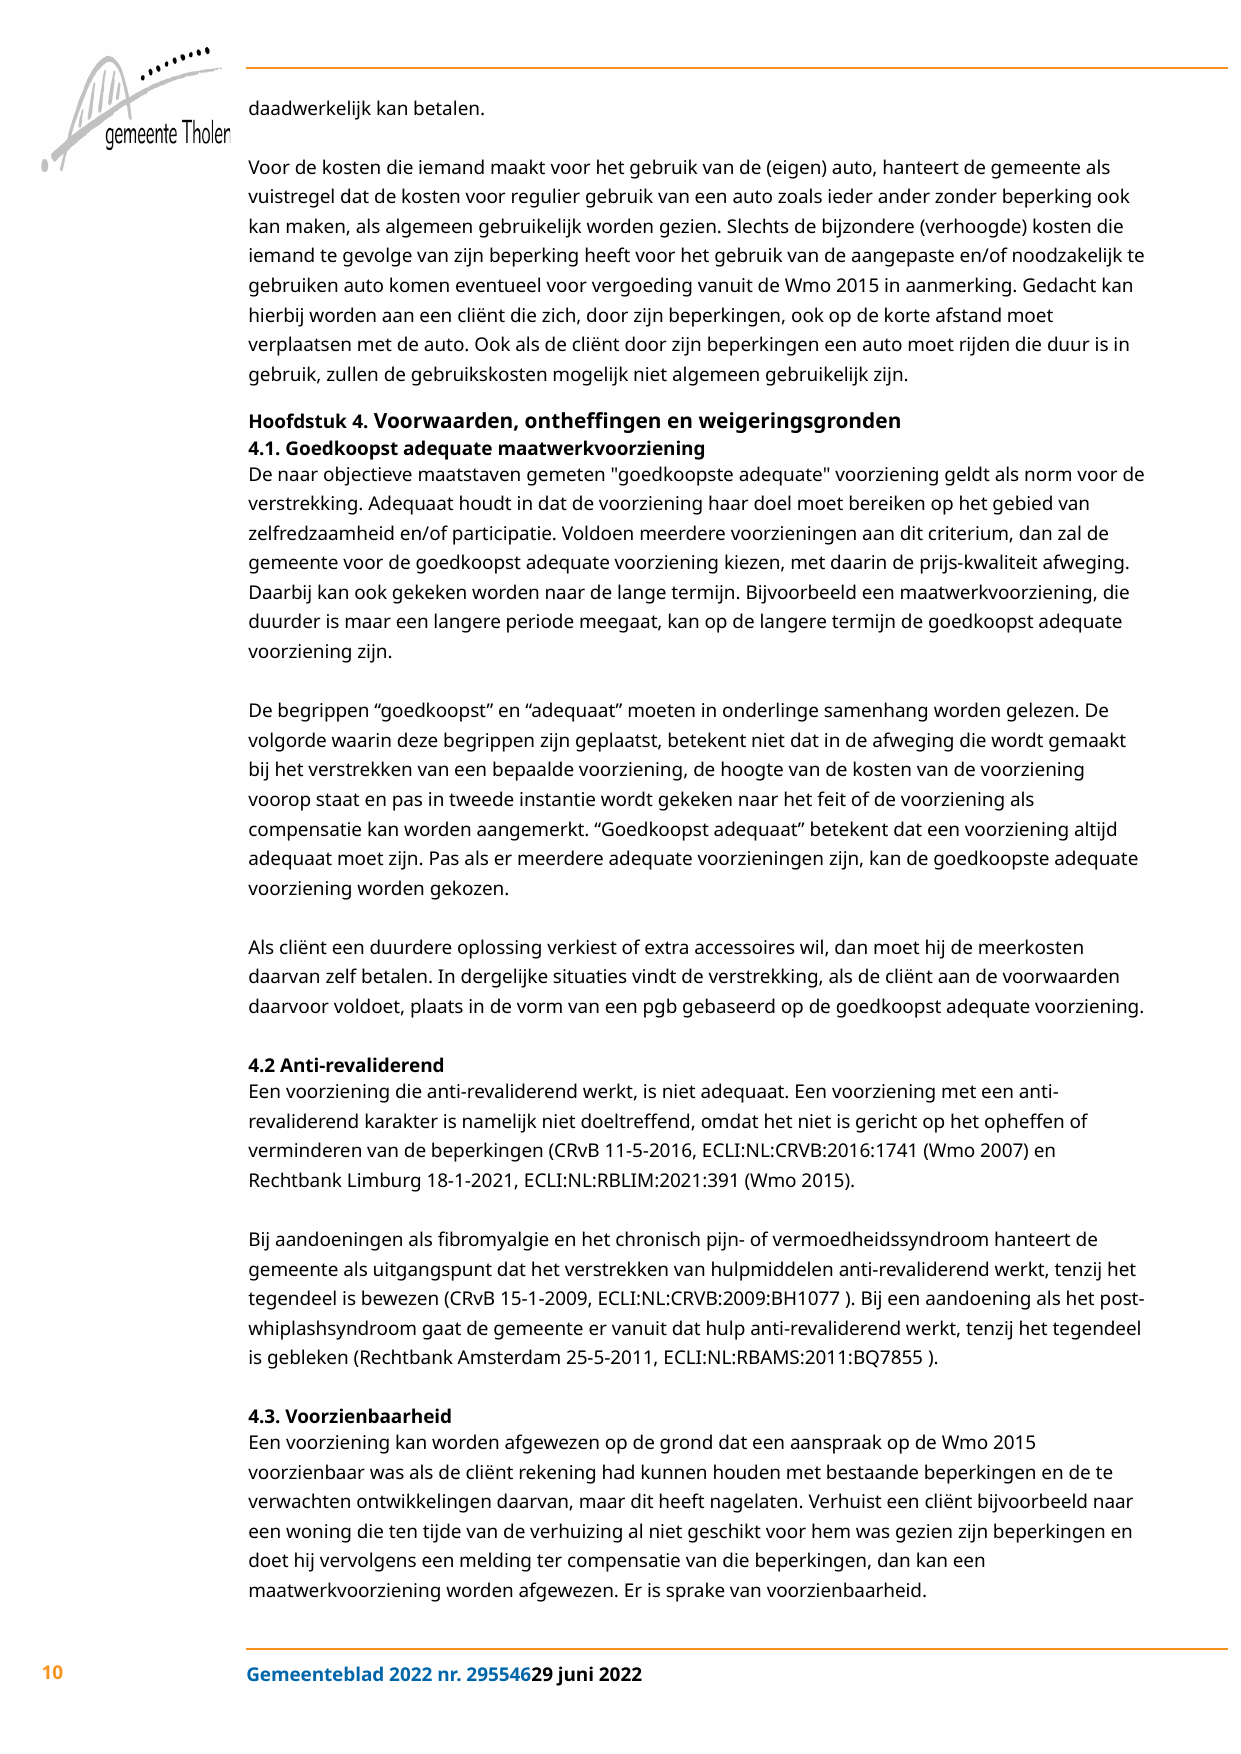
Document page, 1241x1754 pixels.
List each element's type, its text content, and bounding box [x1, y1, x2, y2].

text De naar objectieve maatstaven gemeten "goedkoopste adequate" voorziening geldt als norm voor de verstrekking. Adequaat houdt in dat de voorziening haar doel moet bereiken op het gebied van zelfredzaamheid en/of participatie. Voldoen meerdere voorzieningen aan dit criterium, dan zal de gemeente voor de goedkoopst adequate voorziening kiezen, met daarin de prijs-kwaliteit afweging. [248, 461, 1152, 575]
text Daarbij kan ook gekeken worden naar de lange termijn. Bijvoorbeeld een maatwerkvoorziening, die duurder is maar een langere periode meegaat, kan op de langere termijn de goedkoopst adequate voorziening zijn. [248, 579, 1152, 664]
text Als cliënt een duurdere oplossing verkiest of extra accessoires wil, dan moet hij de meerkosten daarvan zelf betalen. In dergelijke situaties vindt de verstrekking, als de cliënt aan de voorwaarden daarvoor voldoet, plaats in de vorm van een pgb gebaseerd op de goedkoopst adequate voorziening. [248, 934, 1152, 1019]
text 4.1. Goedkoopst adequate maatwerkvoorziening [248, 435, 1152, 461]
text daadwerkelijk kan betalen. [248, 95, 1152, 121]
text De begrippen “goedkoopst” en “adequaat” moeten in onderlinge samenhang worden gelezen. De volgorde waarin deze begrippen zijn geplaatst, betekent niet dat in de afweging die wordt gemaakt bij het verstrekken van een bepaalde voorziening, de hoogte van de kosten van de voorziening voorop staat en pas in tweede instantie wordt gekeken naar het feit of de voorziening als compensatie kan worden aangemerkt. “Goedkoopst adequaat” betekent dat een voorziening altijd adequaat moet zijn. Pas als er meerdere adequate voorzieningen zijn, kan de goedkoopste adequate voorziening worden gekozen. [248, 697, 1152, 901]
picture [41, 47, 231, 172]
text Bij aandoeningen als fibromyalgie en het chronisch pijn- of vermoedheidssyndroom hanteert de gemeente als uitgangspunt dat het verstrekken van hulpmiddelen anti-revaliderend werkt, tenzij het tegendeel is bewezen (CRvB 15-1-2009, ECLI:NL:CRVB:2009:BH1077 ). Bij een aandoening als het post-whiplashsyndroom gaat de gemeente er vanuit dat hulp anti-revaliderend werkt, tenzij het tegendeel is gebleken (Rechtbank Amsterdam 25-5-2011, ECLI:NL:RBAMS:2011:BQ7855 ). [248, 1226, 1152, 1370]
text 4.3. Voorzienbaarheid [248, 1404, 1152, 1429]
text 4.2 Anti-revaliderend [248, 1052, 1152, 1078]
text Een voorziening kan worden afgewezen op de grond dat een aanspraak op de Wmo 2015 voorzienbaar was als de cliënt rekening had kunnen houden met bestaande beperkingen en de te verwachten ontwikkelingen daarvan, maar dit heeft nagelaten. Verhuist een cliënt bijvoorbeeld naar een woning die ten tijde van de verhuizing al niet geschikt voor hem was gezien zijn beperkingen en doet hij vervolgens een melding ter compensatie van die beperkingen, dan kan een maatwerkvoorziening worden afgewezen. Er is sprake van voorzienbaarheid. [248, 1429, 1152, 1603]
text Voor de kosten die iemand maakt voor het gebruik van de (eigen) auto, hanteert de gemeente als vuistregel dat de kosten voor regulier gebruik van een auto zoals ieder ander zonder beperking ook kan maken, als algemeen gebruikelijk worden gezien. Slechts de bijzondere (verhoogde) kosten die iemand te gevolge van zijn beperking heeft voor het gebruik van de aangepaste en/of noodzakelijk te gebruiken auto komen eventueel voor vergoeding vanuit de Wmo 2015 in aanmerking. Gedacht kan hierbij worden aan een cliënt die zich, door zijn beperkingen, ook op de korte afstand moet verplaatsen met de auto. Ook als de cliënt door zijn beperkingen een auto moet rijden die duur is in gebruik, zullen de gebruikskosten mogelijk niet algemeen gebruikelijk zijn. [248, 154, 1152, 387]
text Een voorziening die anti-revaliderend werkt, is niet adequaat. Een voorziening met een anti-revaliderend karakter is namelijk niet doeltreffend, omdat het niet is gericht op het opheffen of verminderen van de beperkingen (CRvB 11-5-2016, ECLI:NL:CRVB:2016:1741 (Wmo 2007) en Rechtbank Limburg 18-1-2021, ECLI:NL:RBLIM:2021:391 (Wmo 2015). [248, 1078, 1152, 1193]
text Hoofdstuk 4. Voorwaarden, ontheffingen en weigeringsgronden [248, 407, 1152, 435]
